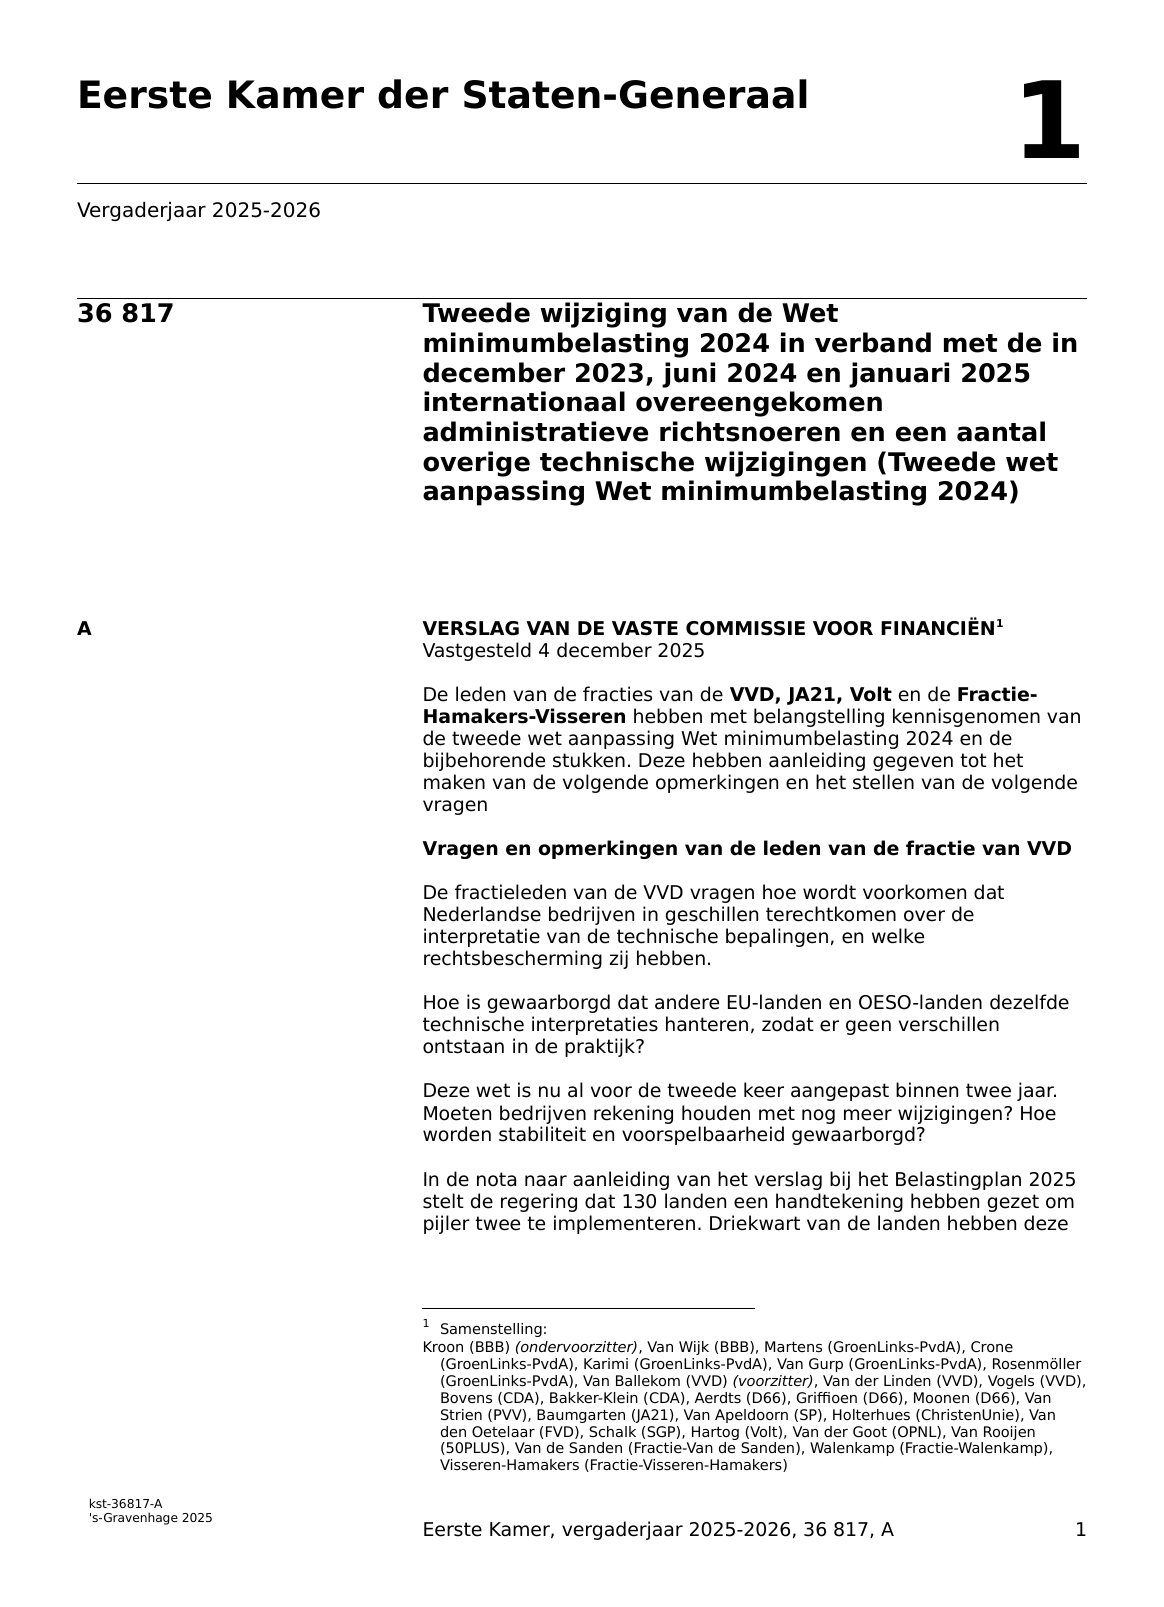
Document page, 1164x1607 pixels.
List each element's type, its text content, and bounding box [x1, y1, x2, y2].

subtitle 36 817 Tweede wijziging van de Wet minimumbelasting 2024 in verband met de in december 2023, juni 2024 en januari 2025 internationaal overeengekomen administratieve richtsnoeren en een aantal overige technische wijzigingen (Tweede wet aanpassing Wet minimumbelasting 2024) [77, 299, 1087, 507]
text Kroon (BBB) (ondervoorzitter), Van Wijk (BBB), Martens (GroenLinks-PvdA), Crone (GroenLinks-PvdA), Karimi (GroenLinks-PvdA), Van Gurp (GroenLinks-PvdA), Rosenmöller (GroenLinks-PvdA), Van Ballekom (VVD) (voorzitter), Van der Linden (VVD), Vogels (VVD), Bovens (CDA), Bakker-Klein (CDA), Aerdts (D66), Griffioen (D66), Moonen (D66), Van Strien (PVV), Baumgarten (JA21), Van Apeldoorn (SP), Holterhues (ChristenUnie), Van den Oetelaar (FVD), Schalk (SGP), Hartog (Volt), Van der Goot (OPNL), Van Rooijen (50PLUS), Van de Sanden (Fractie-Van de Sanden), Walenkamp (Fractie-Walenkamp), Visseren-Hamakers (Fractie-Visseren-Hamakers) [422, 1339, 1087, 1474]
subtitle Vragen en opmerkingen van de leden van de fractie van VVD [422, 838, 1087, 860]
text Samenstelling: [422, 1317, 1087, 1339]
text Hoe is gewaarborgd dat andere EU-landen en OESO-landen dezelfde technische interpretaties hanteren, zodat er geen verschillen ontstaan in de praktijk? [422, 992, 1087, 1058]
text De fractieleden van de VVD vragen hoe wordt voorkomen dat Nederlandse bedrijven in geschillen terechtkomen over de interpretatie van de technische bepalingen, en welke rechtsbescherming zij hebben. [422, 882, 1087, 970]
text kst-36817-A [88, 1497, 323, 1511]
text Vastgesteld 4 december 2025 [422, 640, 1087, 662]
text 's-Gravenhage 2025 [88, 1511, 323, 1525]
table_cell Vergaderjaar 2025-2026 [77, 184, 1087, 298]
text De leden van de fracties van de VVD, JA21, Volt en de Fractie-Hamakers-Visseren hebben met belangstelling kennisgenomen van de tweede wet aanpassing Wet minimumbelasting 2024 en de bijbehorende stukken. Deze hebben aanleiding gegeven tot het maken van de volgende opmerkingen en het stellen van de volgende vragen [422, 684, 1087, 816]
table_header 1 [886, 59, 1087, 183]
text In de nota naar aanleiding van het verslag bij het Belastingplan 2025 stelt de regering dat 130 landen een handtekening hebben gezet om pijler twee te implementeren. Driekwart van de landen hebben deze [422, 1168, 1087, 1256]
subtitle A VERSLAG VAN DE VASTE COMMISSIE VOOR FINANCIËN [77, 618, 1087, 640]
text Deze wet is nu al voor de tweede keer aangepast binnen twee jaar. Moeten bedrijven rekening houden met nog meer wijzigingen? Hoe worden stabiliteit en voorspelbaarheid gewaarborgd? [422, 1080, 1087, 1146]
table_header Eerste Kamer der Staten-Generaal [77, 59, 886, 183]
